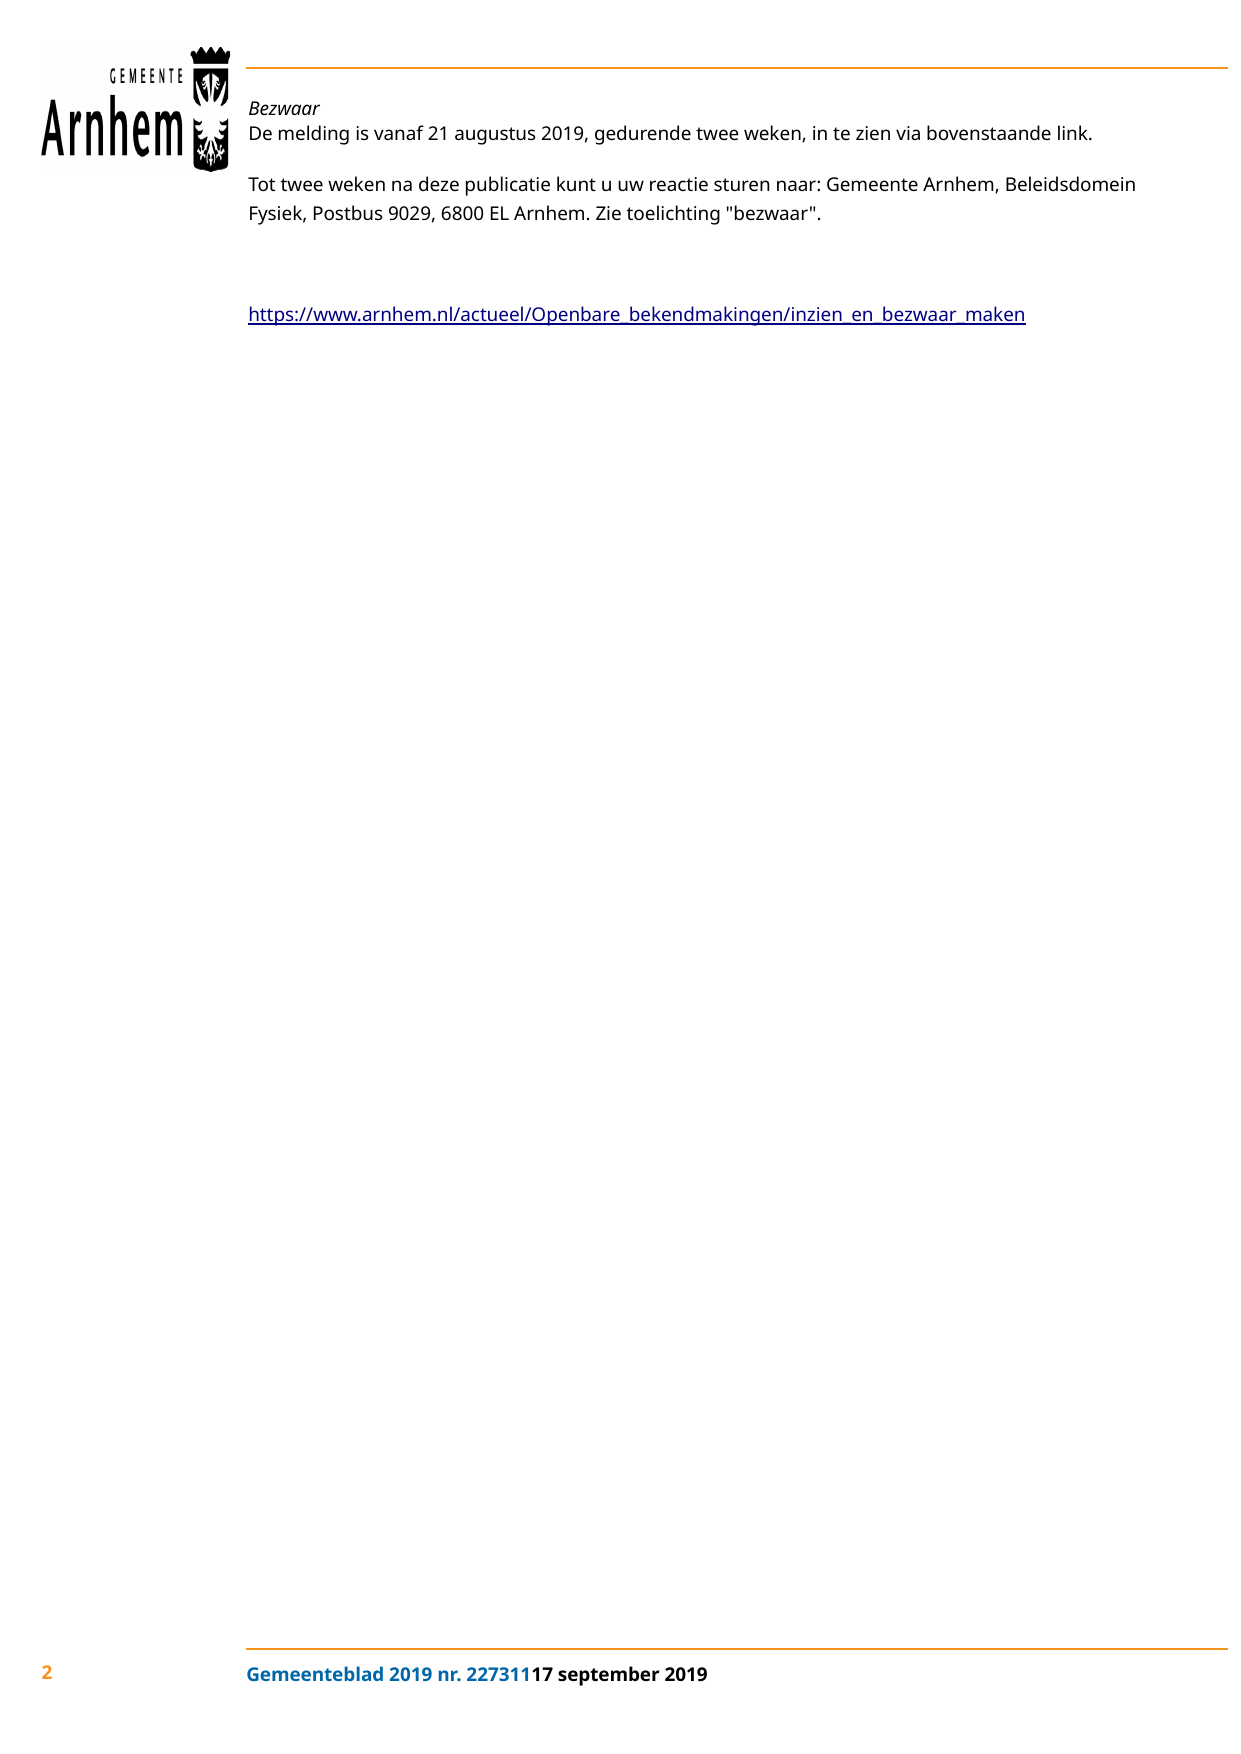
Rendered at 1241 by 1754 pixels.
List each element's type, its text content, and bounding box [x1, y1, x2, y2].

picture [41, 47, 231, 172]
text Bezwaar [248, 95, 1152, 121]
text https://www.arnhem.nl/actueel/Openbare_bekendmakingen/inzien_en_bezwaar_maken [248, 301, 1152, 327]
text Tot twee weken na deze publicatie kunt u uw reactie sturen naar: Gemeente Arnhem, Beleidsdomein Fysiek, Postbus 9029, 6800 EL Arnhem. Zie toelichting "bezwaar". [248, 171, 1152, 226]
text De melding is vanaf 21 augustus 2019, gedurende twee weken, in te zien via bovenstaande link. [248, 121, 1152, 146]
